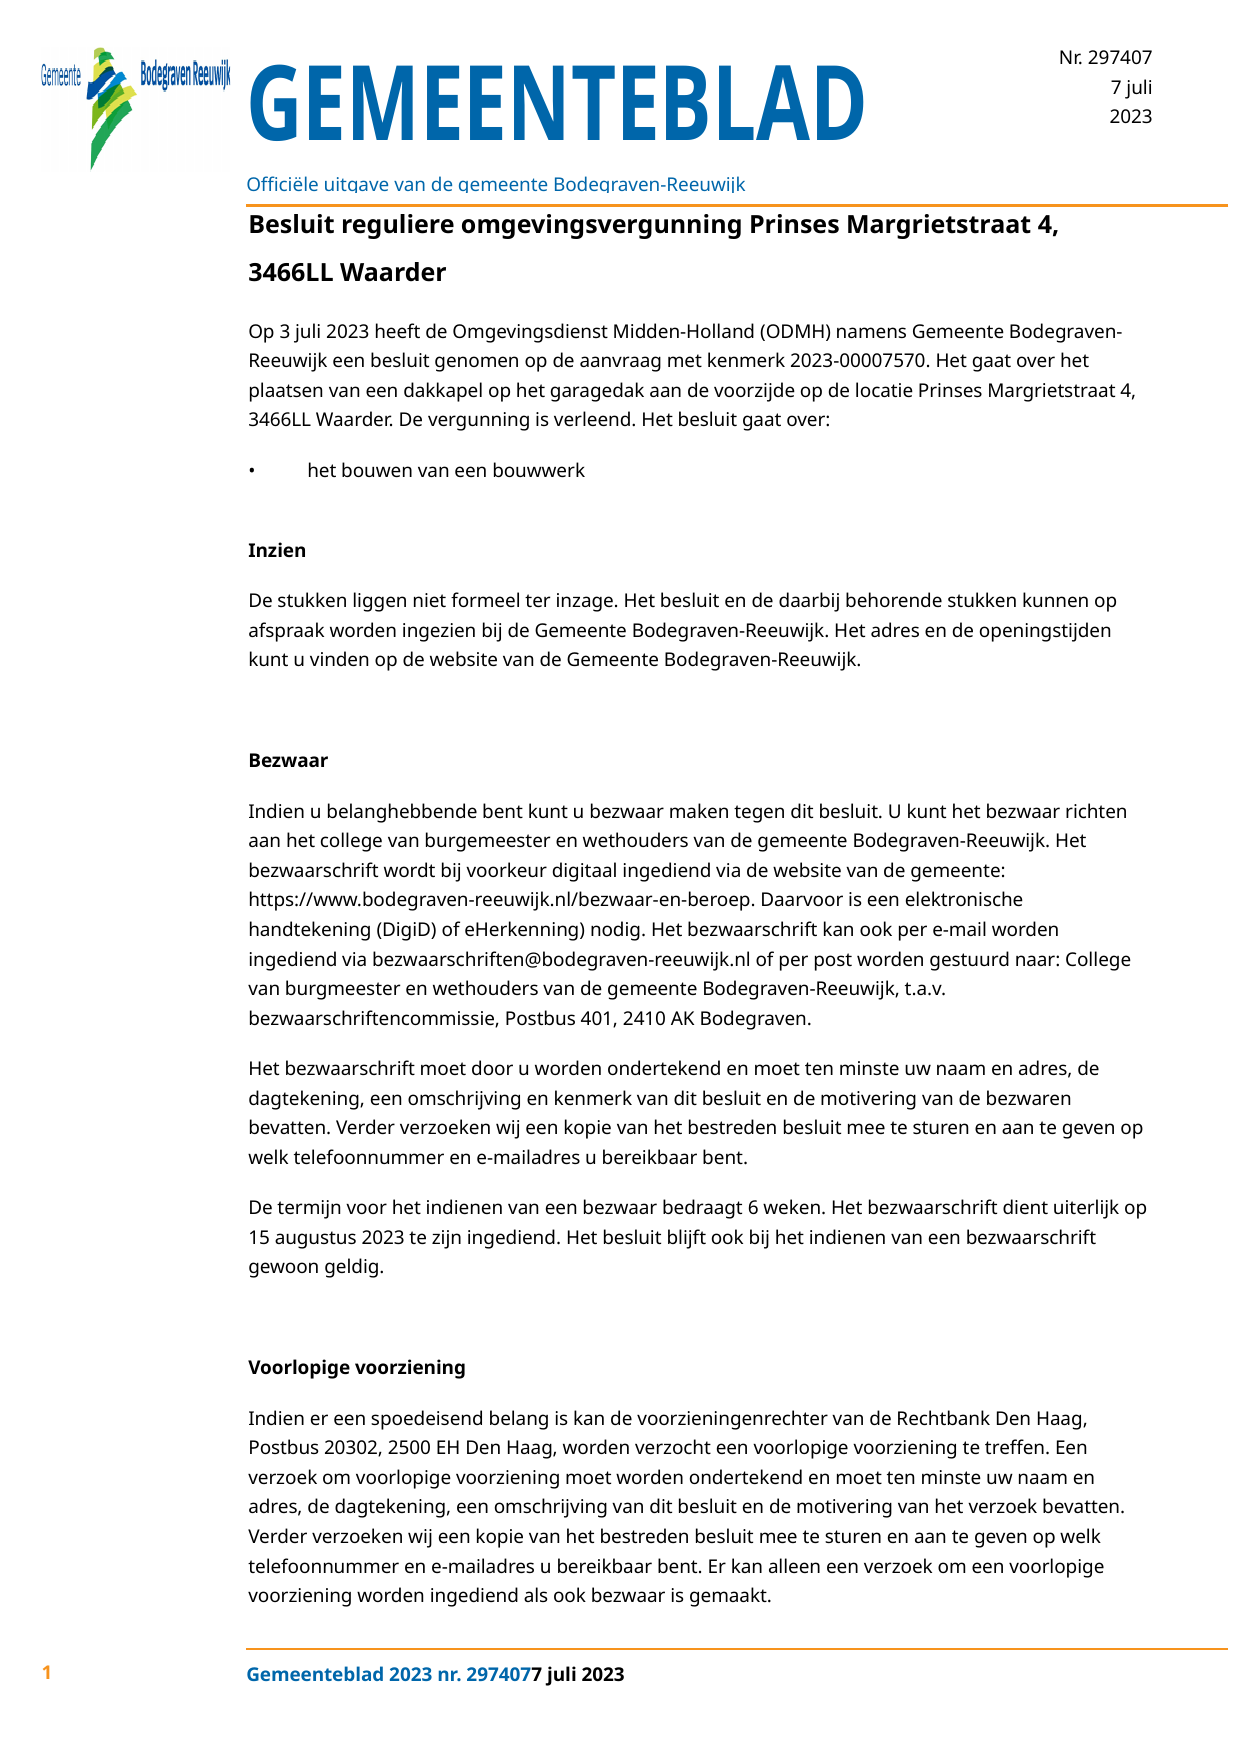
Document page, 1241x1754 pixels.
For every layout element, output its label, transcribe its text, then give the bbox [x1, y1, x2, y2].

text Besluit reguliere omgevingsvergunning Prinses Margrietstraat 4, 3466LL Waarder [248, 207, 1152, 288]
text Het bezwaarschrift moet door u worden ondertekend en moet ten minste uw naam en adres, de dagtekening, een omschrijving en kenmerk van dit besluit en de motivering van de bezwaren bevatten. Verder verzoeken wij een kopie van het bestreden besluit mee te sturen en aan te geven op welk telefoonnummer en e-mailadres u bereikbaar bent. [248, 1055, 1152, 1170]
text Bezwaar [248, 747, 1152, 773]
text De termijn voor het indienen van een bezwaar bedraagt 6 weken. Het bezwaarschrift dient uiterlijk op 15 augustus 2023 te zijn ingediend. Het besluit blijft ook bij het indienen van een bezwaarschrift gewoon geldig. [248, 1194, 1152, 1279]
text Voorlopige voorziening [248, 1354, 1152, 1380]
text Inzien [248, 537, 1152, 563]
text Op 3 juli 2023 heeft de Omgevingsdienst Midden-Holland (ODMH) namens Gemeente Bodegraven-Reeuwijk een besluit genomen op de aanvraag met kenmerk 2023-00007570. Het gaat over het plaatsen van een dakkapel op het garagedak aan de voorzijde op de locatie Prinses Margrietstraat 4, 3466LL Waarder. De vergunning is verleend. Het besluit gaat over: [248, 318, 1152, 432]
list het bouwen van een bouwwerk [248, 457, 1152, 483]
text Indien er een spoedeisend belang is kan de voorzieningenrechter van de Rechtbank Den Haag, Postbus 20302, 2500 EH Den Haag, worden verzocht een voorlopige voorziening te treffen. Een verzoek om voorlopige voorziening moet worden ondertekend en moet ten minste uw naam en adres, de dagtekening, een omschrijving van dit besluit en de motivering van het verzoek bevatten. Verder verzoeken wij een kopie van het bestreden besluit mee te sturen en aan te geven op welk telefoonnummer en e-mailadres u bereikbaar bent. Er kan alleen een verzoek om een voorlopige voorziening worden ingediend als ook bezwaar is gemaakt. [248, 1405, 1152, 1608]
text Indien u belanghebbende bent kunt u bezwaar maken tegen dit besluit. U kunt het bezwaar richten aan het college van burgemeester en wethouders van de gemeente Bodegraven-Reeuwijk. Het bezwaarschrift wordt bij voorkeur digitaal ingediend via de website van de gemeente: https://www.bodegraven-reeuwijk.nl/bezwaar-en-beroep. Daarvoor is een elektronische handtekening (DigiD) of eHerkenning) nodig. Het bezwaarschrift kan ook per e-mail worden ingediend via bezwaarschriften@bodegraven-reeuwijk.nl of per post worden gestuurd naar: College van burgmeester en wethouders van de gemeente Bodegraven-Reeuwijk, t.a.v. bezwaarschriftencommissie, Postbus 401, 2410 AK Bodegraven. [248, 798, 1152, 1031]
picture [41, 47, 231, 172]
text De stukken liggen niet formeel ter inzage. Het besluit en de daarbij behorende stukken kunnen op afspraak worden ingezien bij de Gemeente Bodegraven-Reeuwijk. Het adres en de openingstijden kunt u vinden op de website van de Gemeente Bodegraven-Reeuwijk. [248, 587, 1152, 672]
